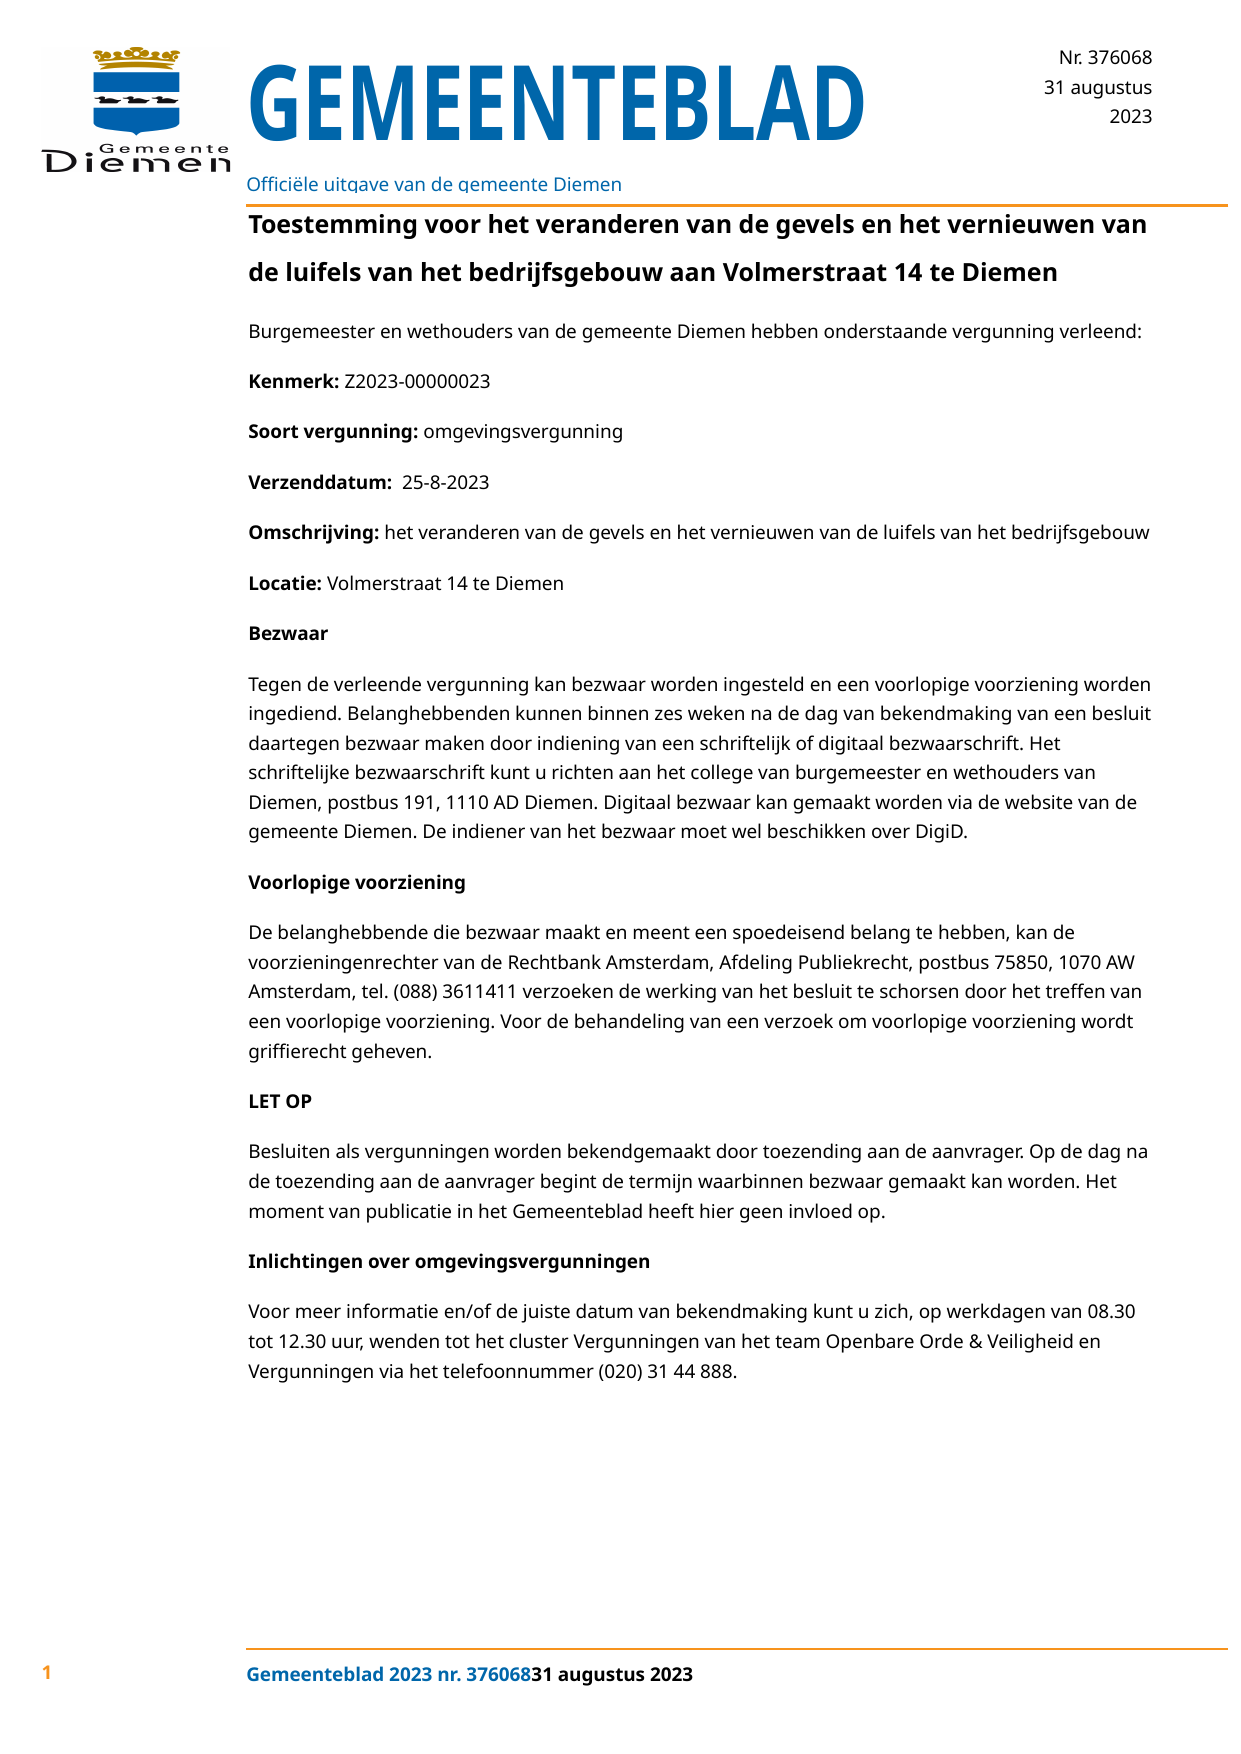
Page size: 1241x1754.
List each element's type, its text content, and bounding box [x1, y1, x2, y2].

text Omschrijving: het veranderen van de gevels en het vernieuwen van de luifels van het bedrijfsgebouw [248, 519, 1152, 545]
text Voor meer informatie en/of de juiste datum van bekendmaking kunt u zich, op werkdagen van 08.30 tot 12.30 uur, wenden tot het cluster Vergunningen van het team Openbare Orde & Veiligheid en Vergunningen via het telefoonnummer (020) 31 44 888. [248, 1299, 1152, 1384]
picture [41, 47, 231, 172]
text Tegen de verleende vergunning kan bezwaar worden ingesteld en een voorlopige voorziening worden ingediend. Belanghebbenden kunnen binnen zes weken na de dag van bekendmaking van een besluit daartegen bezwaar maken door indiening van een schriftelijk of digitaal bezwaarschrift. Het schriftelijke bezwaarschrift kunt u richten aan het college van burgemeester en wethouders van Diemen, postbus 191, 1110 AD Diemen. Digitaal bezwaar kan gemaakt worden via de website van de gemeente Diemen. De indiener van het bezwaar moet wel beschikken over DigiD. [248, 671, 1152, 844]
text LET OP [248, 1088, 1152, 1114]
text Locatie: Volmerstraat 14 te Diemen [248, 570, 1152, 596]
text Besluiten als vergunningen worden bekendgemaakt door toezending aan de aanvrager. Op de dag na de toezending aan de aanvrager begint de termijn waarbinnen bezwaar gemaakt kan worden. Het moment van publicatie in het Gemeenteblad heeft hier geen invloed op. [248, 1139, 1152, 1224]
text Soort vergunning: omgevingsvergunning [248, 419, 1152, 444]
text Inlichtingen over omgevingsvergunningen [248, 1248, 1152, 1274]
text Bezwaar [248, 620, 1152, 646]
text Verzenddatum: 25-8-2023 [248, 469, 1152, 495]
text Burgemeester en wethouders van de gemeente Diemen hebben onderstaande vergunning verleend: [248, 318, 1152, 344]
text De belanghebbende die bezwaar maakt en meent een spoedeisend belang te hebben, kan de voorzieningenrechter van de Rechtbank Amsterdam, Afdeling Publiekrecht, postbus 75850, 1070 AW Amsterdam, tel. (088) 3611411 verzoeken de werking van het besluit te schorsen door het treffen van een voorlopige voorziening. Voor de behandeling van een verzoek om voorlopige voorziening wordt griffierecht geheven. [248, 919, 1152, 1064]
text Toestemming voor het veranderen van de gevels en het vernieuwen van de luifels van het bedrijfsgebouw aan Volmerstraat 14 te Diemen [248, 207, 1152, 288]
text Voorlopige voorziening [248, 869, 1152, 895]
text Kenmerk: Z2023-00000023 [248, 368, 1152, 394]
